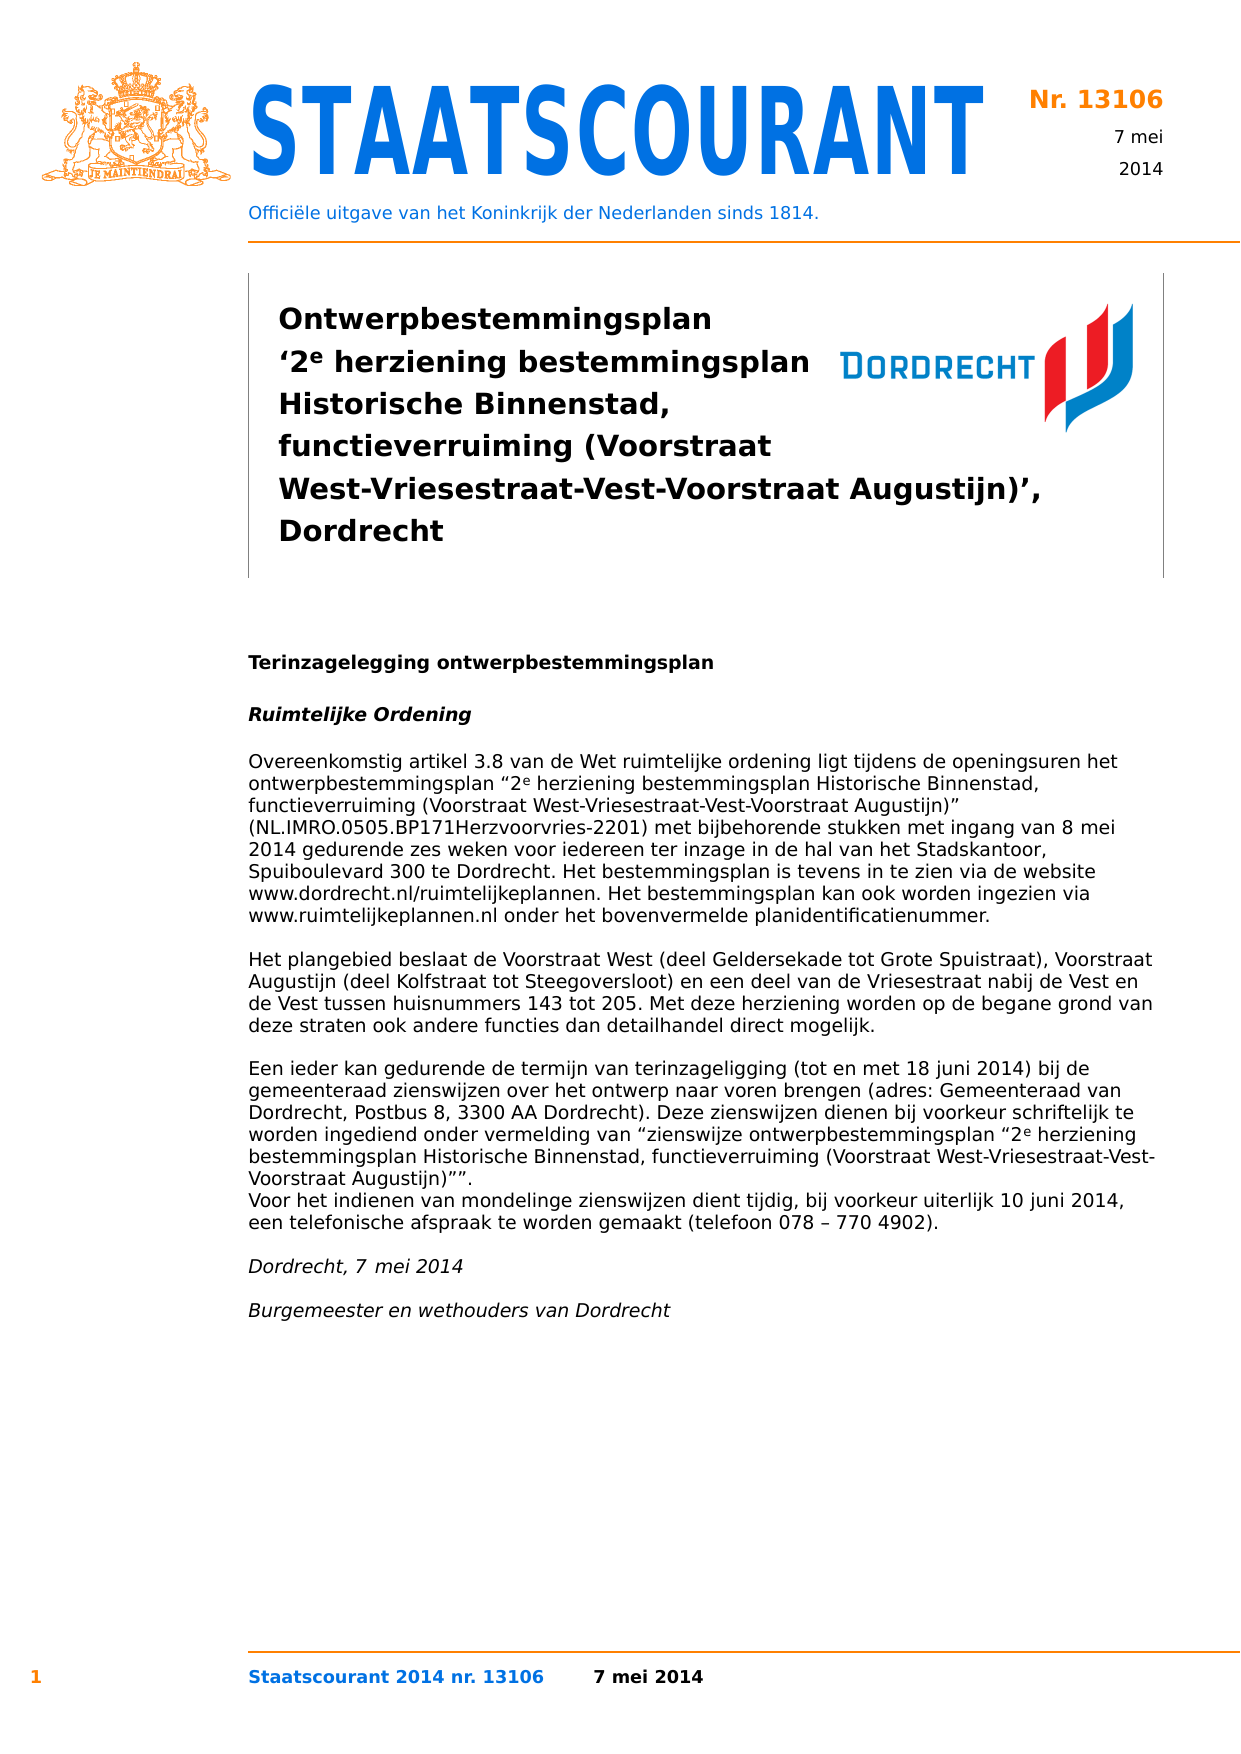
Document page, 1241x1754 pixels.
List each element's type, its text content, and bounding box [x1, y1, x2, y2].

picture [838, 302, 1134, 433]
subtitle Terinzagelegging ontwerpbestemmingsplan [248, 652, 1163, 674]
text Het plangebied beslaat de Voorstraat West (deel Geldersekade tot Grote Spuistraat), Voorstraat Augustijn (deel Kolfstraat tot Steegoversloot) en een deel van de Vriesestraat nabij de Vest en de Vest tussen huisnummers 143 tot 205. Met deze herziening worden op de begane grond van deze straten ook andere functies dan detailhandel direct mogelijk. [248, 948, 1163, 1036]
table_cell Officiële uitgave van het Koninkrijk der Nederlanden sinds 1814. [248, 203, 1240, 241]
text Overeenkomstig artikel 3.8 van de Wet ruimtelijke ordening ligt tijdens de openingsuren het ontwerpbestemmingsplan “2e herziening bestemmingsplan Historische Binnenstad, functieverruiming (Voorstraat West-Vriesestraat-Vest-Voorstraat Augustijn)” (NL.IMRO.0505.BP171Herzvoorvries-2201) met bijbehorende stukken met ingang van 8 mei 2014 gedurende zes weken voor iedereen ter inzage in de hal van het Stadskantoor, Spuiboulevard 300 te Dordrecht. Het bestemmingsplan is tevens in te zien via de website www.dordrecht.nl/ruimtelijkeplannen. Het bestemmingsplan kan ook worden ingezien via www.ruimtelijkeplannen.nl onder het bovenvermelde planidentificatienummer. [248, 751, 1163, 927]
table_header STAATSCOURANT [248, 62, 998, 203]
subtitle Ontwerpbestemmingsplan ‘2e herziening bestemmingsplan Historische Binnenstad, functieverruiming (Voorstraat West-Vriesestraat-Vest-Voorstraat Augustijn)’, Dordrecht [249, 273, 1163, 578]
text Burgemeester en wethouders van Dordrecht [248, 1300, 1163, 1322]
table_cell 2014 [998, 153, 1240, 203]
text Dordrecht, 7 mei 2014 [248, 1256, 1163, 1278]
table_header [25, 62, 248, 241]
picture [41, 62, 231, 186]
text Voor het indienen van mondelinge zienswijzen dient tijdig, bij voorkeur uiterlijk 10 juni 2014, een telefonische afspraak te worden gemaakt (telefoon 078 – 770 4902). [248, 1190, 1163, 1234]
table_cell 7 mei [998, 121, 1240, 153]
subtitle Ruimtelijke Ordening [248, 704, 1163, 726]
text Een ieder kan gedurende de termijn van terinzageligging (tot en met 18 juni 2014) bij de gemeenteraad zienswijzen over het ontwerp naar voren brengen (adres: Gemeenteraad van Dordrecht, Postbus 8, 3300 AA Dordrecht). Deze zienswijzen dienen bij voorkeur schriftelijk te worden ingediend onder vermelding van “zienswijze ontwerpbestemmingsplan “2e herziening bestemmingsplan Historische Binnenstad, functieverruiming (Voorstraat West-Vriesestraat-Vest-Voorstraat Augustijn)””. [248, 1058, 1163, 1190]
table_header Nr. 13106 [998, 62, 1240, 121]
